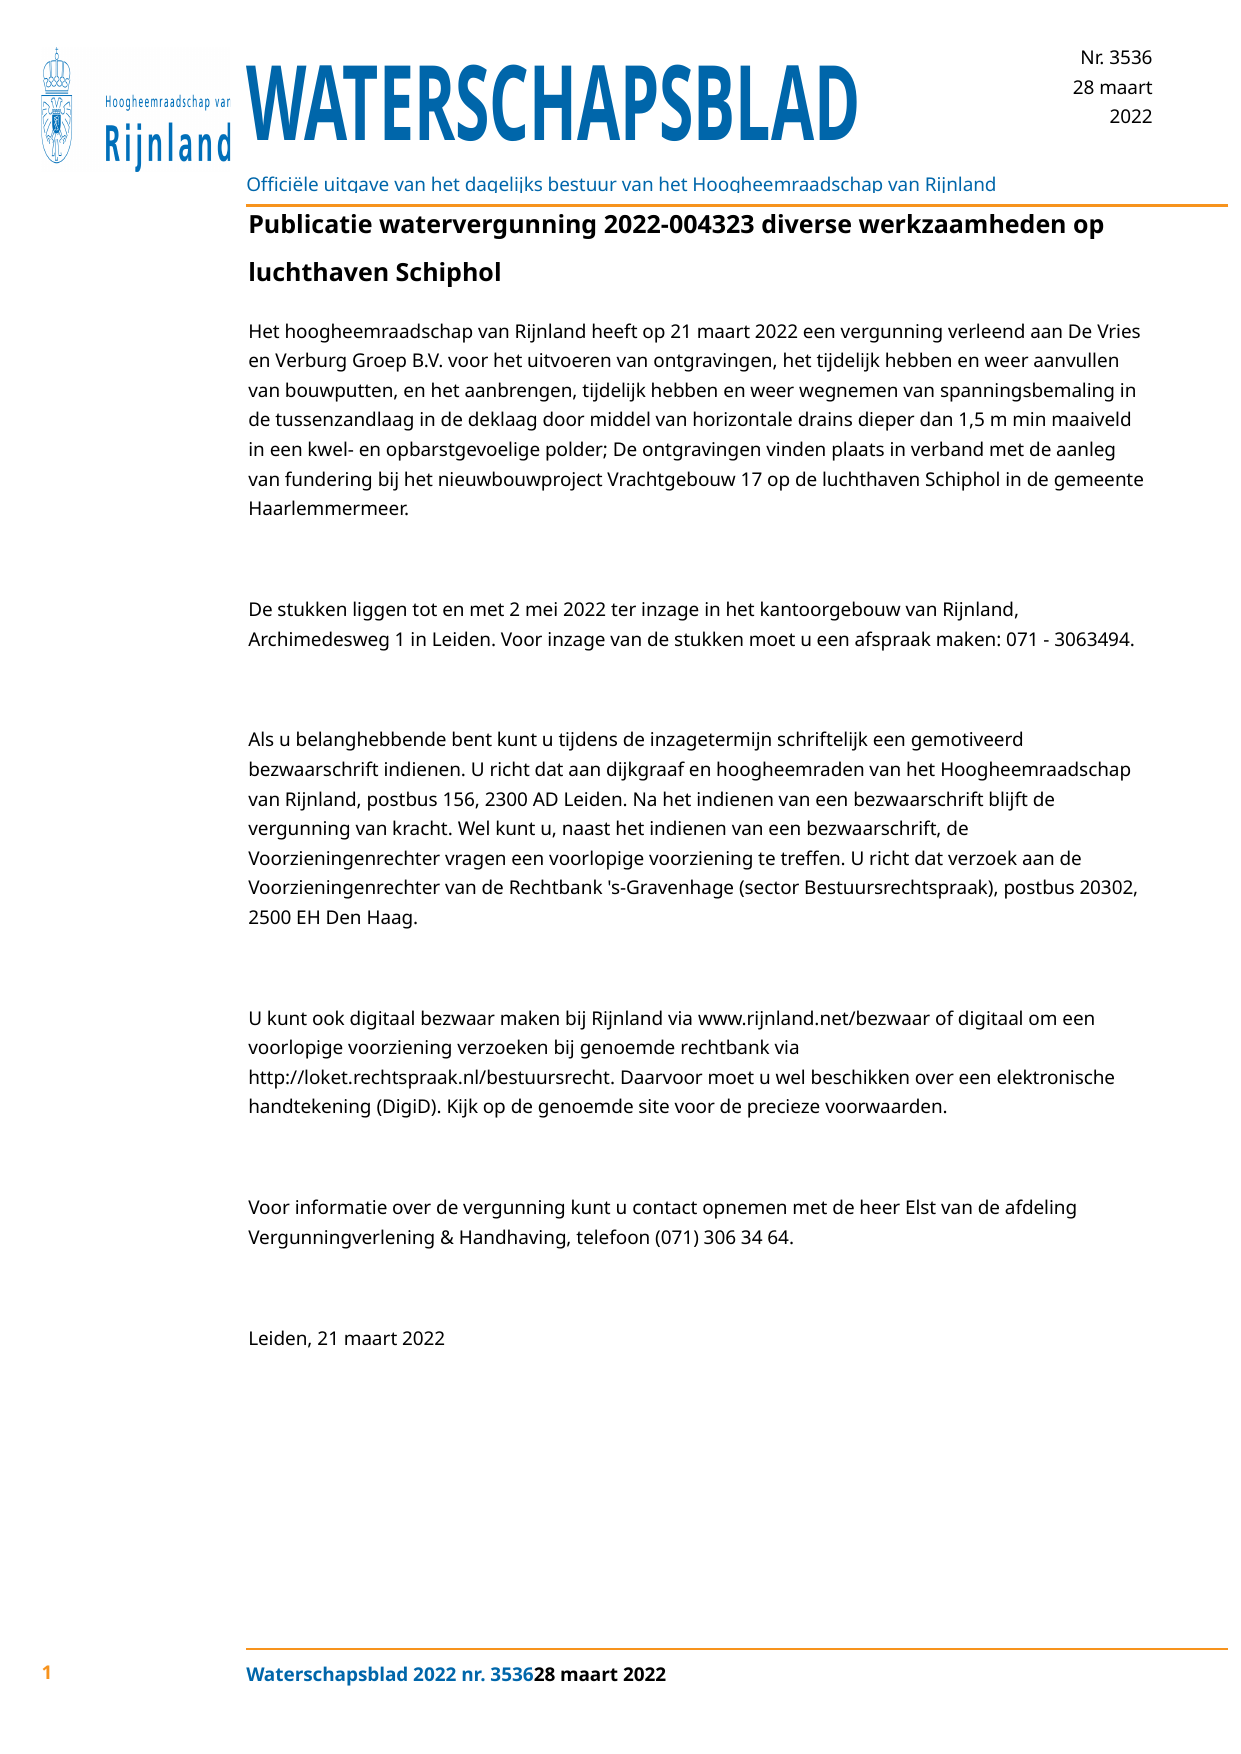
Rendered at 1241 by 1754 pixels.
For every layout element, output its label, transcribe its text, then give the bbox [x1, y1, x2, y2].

text De stukken liggen tot en met 2 mei 2022 ter inzage in het kantoorgebouw van Rijnland, Archimedesweg 1 in Leiden. Voor inzage van de stukken moet u een afspraak maken: 071 - 3063494. [248, 596, 1152, 652]
picture [41, 47, 231, 172]
text Voor informatie over de vergunning kunt u contact opnemen met de heer Elst van de afdeling Vergunningverlening & Handhaving, telefoon (071) 306 34 64. [248, 1194, 1152, 1250]
text Als u belanghebbende bent kunt u tijdens de inzagetermijn schriftelijk een gemotiveerd bezwaarschrift indienen. U richt dat aan dijkgraaf en hoogheemraden van het Hoogheemraadschap van Rijnland, postbus 156, 2300 AD Leiden. Na het indienen van een bezwaarschrift blijft de vergunning van kracht. Wel kunt u, naast het indienen van een bezwaarschrift, de Voorzieningenrechter vragen een voorlopige voorziening te treffen. U richt dat verzoek aan de Voorzieningenrechter van de Rechtbank 's-Gravenhage (sector Bestuursrechtspraak), postbus 20302, 2500 EH Den Haag. [248, 727, 1152, 930]
text Publicatie watervergunning 2022-004323 diverse werkzaamheden op luchthaven Schiphol [248, 207, 1152, 288]
text Het hoogheemraadschap van Rijnland heeft op 21 maart 2022 een vergunning verleend aan De Vries en Verburg Groep B.V. voor het uitvoeren van ontgravingen, het tijdelijk hebben en weer aanvullen van bouwputten, en het aanbrengen, tijdelijk hebben en weer wegnemen van spanningsbemaling in de tussenzandlaag in de deklaag door middel van horizontale drains dieper dan 1,5 m min maaiveld in een kwel- en opbarstgevoelige polder; De ontgravingen vinden plaats in verband met de aanleg van fundering bij het nieuwbouwproject Vrachtgebouw 17 op de luchthaven Schiphol in de gemeente Haarlemmermeer. [248, 318, 1152, 521]
text Leiden, 21 maart 2022 [248, 1325, 1152, 1351]
text U kunt ook digitaal bezwaar maken bij Rijnland via www.rijnland.net/bezwaar of digitaal om een voorlopige voorziening verzoeken bij genoemde rechtbank via http://loket.rechtspraak.nl/bestuursrecht. Daarvoor moet u wel beschikken over een elektronische handtekening (DigiD). Kijk op de genoemde site voor de precieze voorwaarden. [248, 1005, 1152, 1119]
